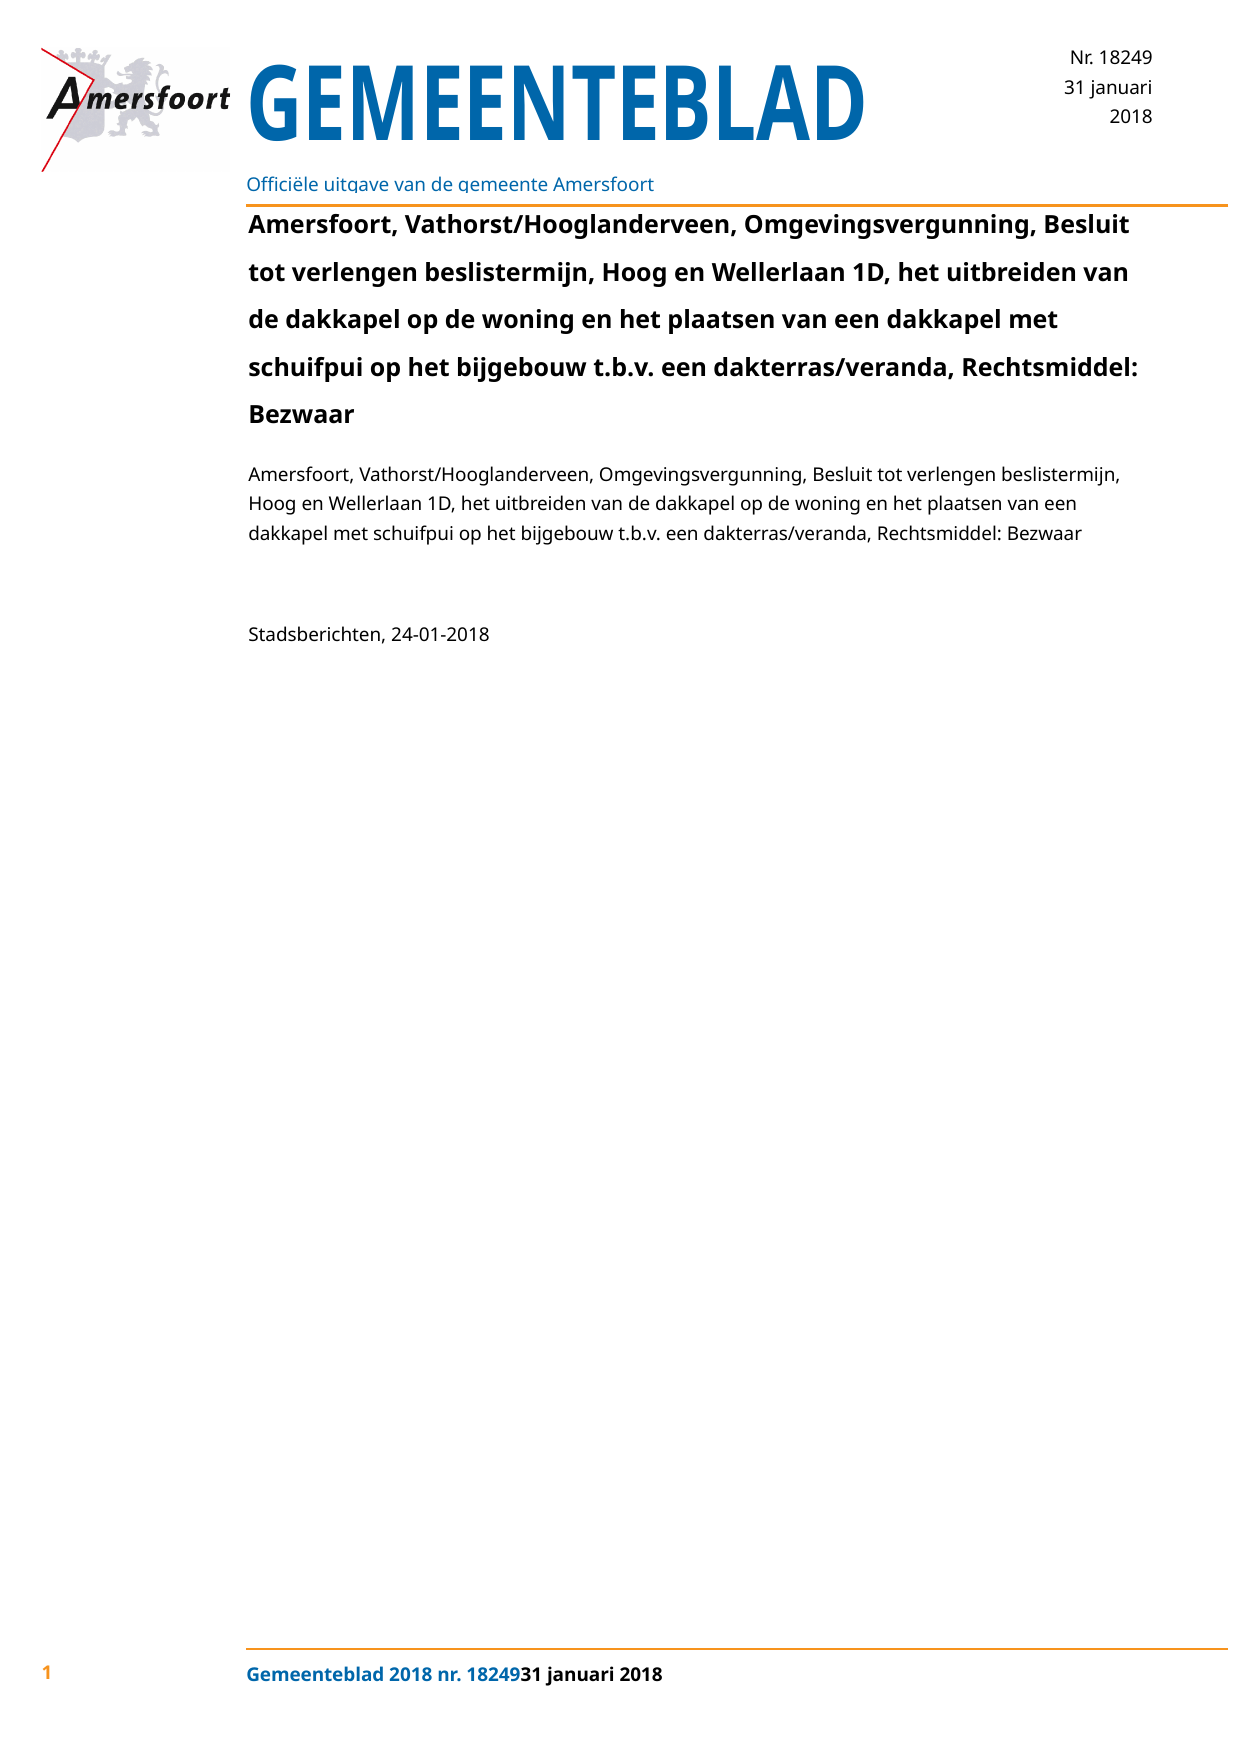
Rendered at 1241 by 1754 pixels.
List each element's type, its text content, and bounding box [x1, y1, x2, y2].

text Stadsberichten, 24-01-2018 [248, 621, 1152, 646]
text Amersfoort, Vathorst/Hooglanderveen, Omgevingsvergunning, Besluit tot verlengen beslistermijn, Hoog en Wellerlaan 1D, het uitbreiden van de dakkapel op de woning en het plaatsen van een dakkapel met schuifpui op het bijgebouw t.b.v. een dakterras/veranda, Rechtsmiddel: Bezwaar [248, 461, 1152, 546]
picture [41, 47, 231, 172]
text Amersfoort, Vathorst/Hooglanderveen, Omgevingsvergunning, Besluit tot verlengen beslistermijn, Hoog en Wellerlaan 1D, het uitbreiden van de dakkapel op de woning en het plaatsen van een dakkapel met schuifpui op het bijgebouw t.b.v. een dakterras/veranda, Rechtsmiddel: Bezwaar [248, 207, 1152, 431]
